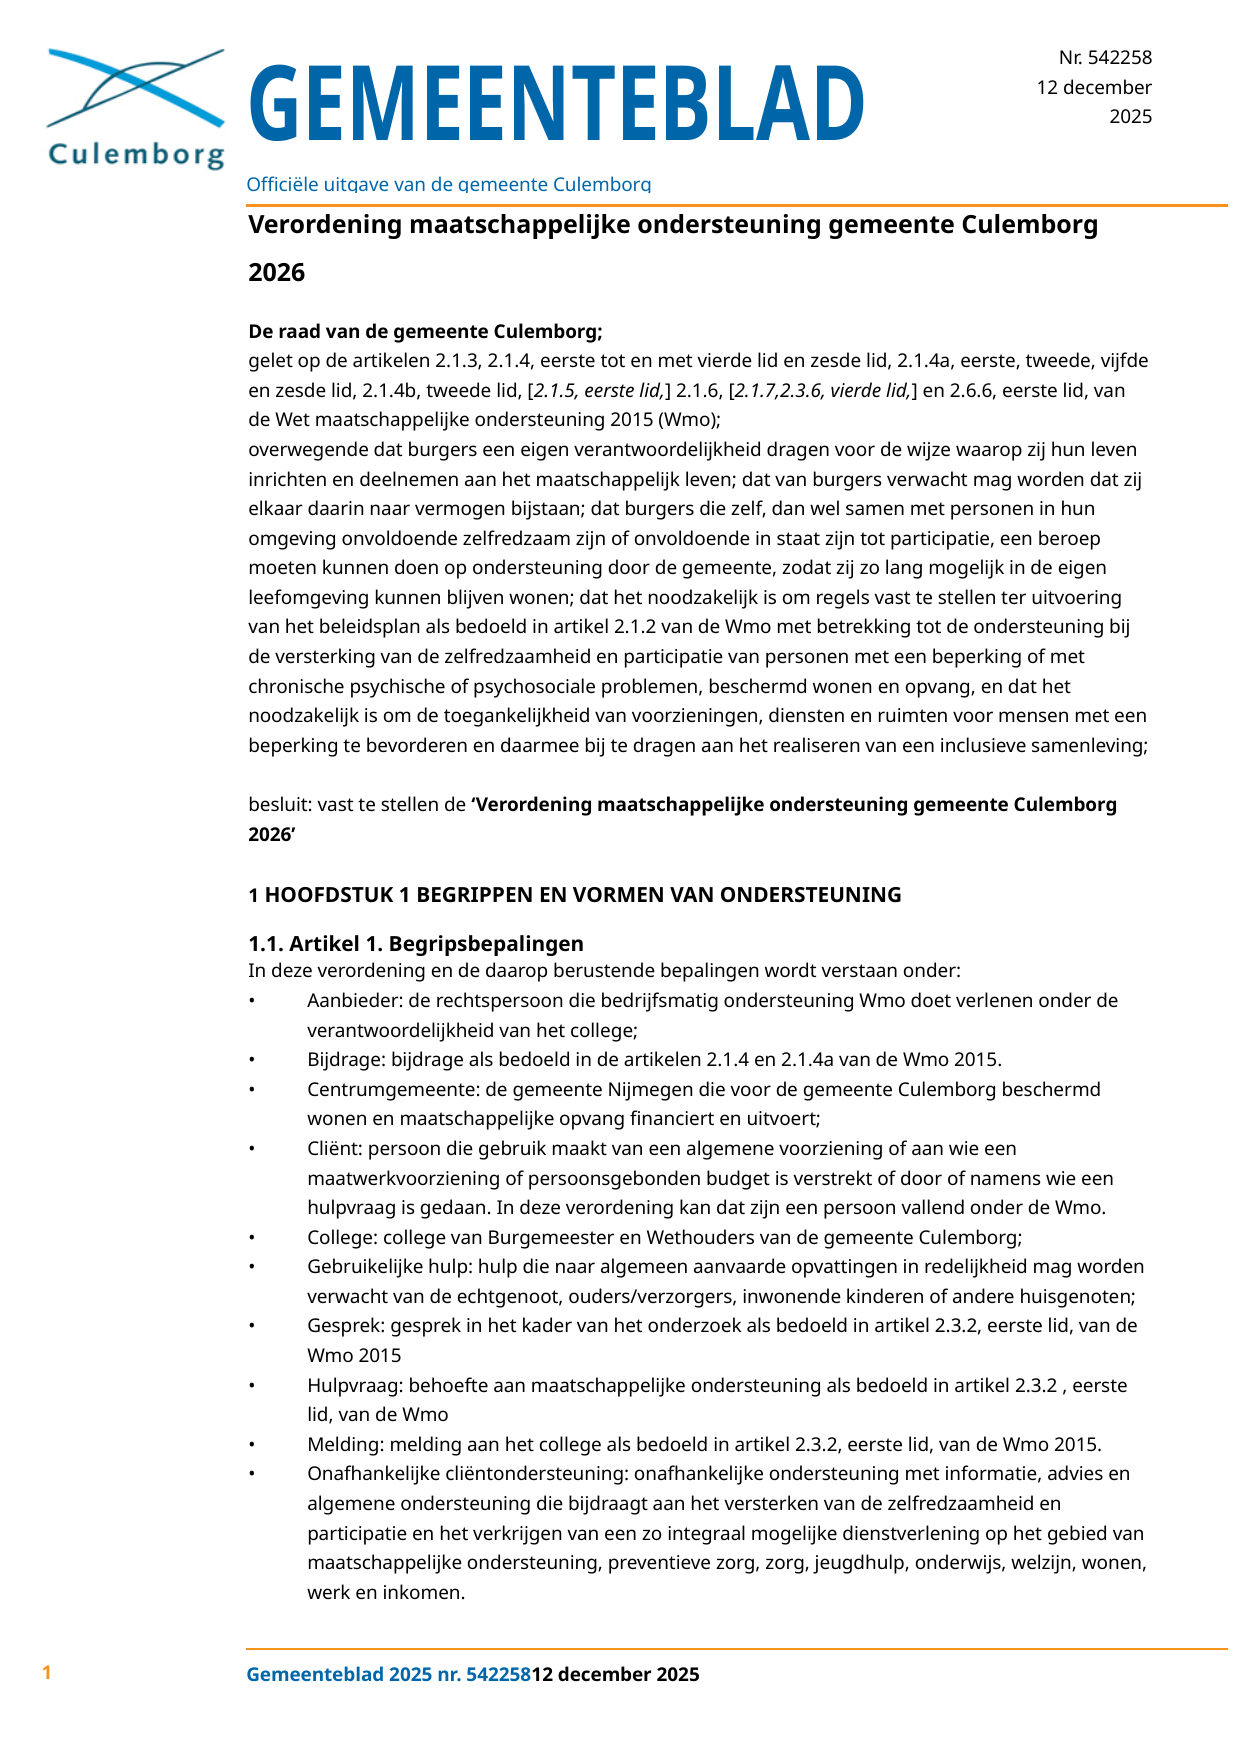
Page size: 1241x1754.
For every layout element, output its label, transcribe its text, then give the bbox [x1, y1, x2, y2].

list Melding: melding aan het college als bedoeld in artikel 2.3.2, eerste lid, van de Wmo 2015. [248, 1431, 1152, 1457]
picture [41, 47, 231, 172]
list Gesprek: gesprek in het kader van het onderzoek als bedoeld in artikel 2.3.2, eerste lid, van de Wmo 2015 [248, 1313, 1152, 1368]
list Aanbieder: de rechtspersoon die bedrijfsmatig ondersteuning Wmo doet verlenen onder de verantwoordelijkheid van het college; [248, 987, 1152, 1043]
text overwegende dat burgers een eigen verantwoordelijkheid dragen voor de wijze waarop zij hun leven inrichten en deelnemen aan het maatschappelijk leven; dat van burgers verwacht mag worden dat zij elkaar daarin naar vermogen bijstaan; dat burgers die zelf, dan wel samen met personen in hun omgeving onvoldoende zelfredzaam zijn of onvoldoende in staat zijn tot participatie, een beroep moeten kunnen doen op ondersteuning door de gemeente, zodat zij zo lang mogelijk in de eigen leefomgeving kunnen blijven wonen; dat het noodzakelijk is om regels vast te stellen ter uitvoering van het beleidsplan als bedoeld in artikel 2.1.2 van de Wmo met betrekking tot de ondersteuning bij de versterking van de zelfredzaamheid en participatie van personen met een beperking of met chronische psychische of psychosociale problemen, beschermd wonen en opvang, en dat het noodzakelijk is om de toegankelijkheid van voorzieningen, diensten en ruimten voor mensen met een beperking te bevorderen en daarmee bij te dragen aan het realiseren van een inclusieve samenleving; [248, 436, 1152, 758]
text Verordening maatschappelijke ondersteuning gemeente Culemborg 2026 [248, 207, 1152, 288]
text gelet op de artikelen 2.1.3, 2.1.4, eerste tot en met vierde lid en zesde lid, 2.1.4a, eerste, tweede, vijfde en zesde lid, 2.1.4b, tweede lid, [2.1.5, eerste lid,] 2.1.6, [2.1.7,2.3.6, vierde lid,] en 2.6.6, eerste lid, van de Wet maatschappelijke ondersteuning 2015 (Wmo); [248, 347, 1152, 432]
text 1 HOOFDSTUK 1 BEGRIPPEN EN VORMEN VAN ONDERSTEUNING [248, 880, 1152, 908]
list Gebruikelijke hulp: hulp die naar algemeen aanvaarde opvattingen in redelijkheid mag worden verwacht van de echtgenoot, ouders/verzorgers, inwonende kinderen of andere huisgenoten; [248, 1253, 1152, 1309]
list College: college van Burgemeester en Wethouders van de gemeente Culemborg; [248, 1224, 1152, 1250]
list Cliënt: persoon die gebruik maakt van een algemene voorziening of aan wie een maatwerkvoorziening of persoonsgebonden budget is verstrekt of door of namens wie een hulpvraag is gedaan. In deze verordening kan dat zijn een persoon vallend onder de Wmo. [248, 1135, 1152, 1220]
list Onafhankelijke cliëntondersteuning: onafhankelijke ondersteuning met informatie, advies en algemene ondersteuning die bijdraagt aan het versterken van de zelfredzaamheid en participatie en het verkrijgen van een zo integraal mogelijke dienstverlening op het gebied van maatschappelijke ondersteuning, preventieve zorg, zorg, jeugdhulp, onderwijs, welzijn, wonen, werk en inkomen. [248, 1461, 1152, 1605]
list Bijdrage: bijdrage als bedoeld in de artikelen 2.1.4 en 2.1.4a van de Wmo 2015. [248, 1046, 1152, 1072]
list Centrumgemeente: de gemeente Nijmegen die voor de gemeente Culemborg beschermd wonen en maatschappelijke opvang financiert en uitvoert; [248, 1076, 1152, 1131]
text De raad van de gemeente Culemborg; [248, 318, 1152, 344]
list Hulpvraag: behoefte aan maatschappelijke ondersteuning als bedoeld in artikel 2.3.2 , eerste lid, van de Wmo [248, 1372, 1152, 1427]
text 1.1. Artikel 1. Begripsbepalingen [248, 929, 1152, 958]
text besluit: vast te stellen de ‘Verordening maatschappelijke ondersteuning gemeente Culemborg 2026’ [248, 791, 1152, 847]
text In deze verordening en de daarop berustende bepalingen wordt verstaan onder: [248, 958, 1152, 983]
